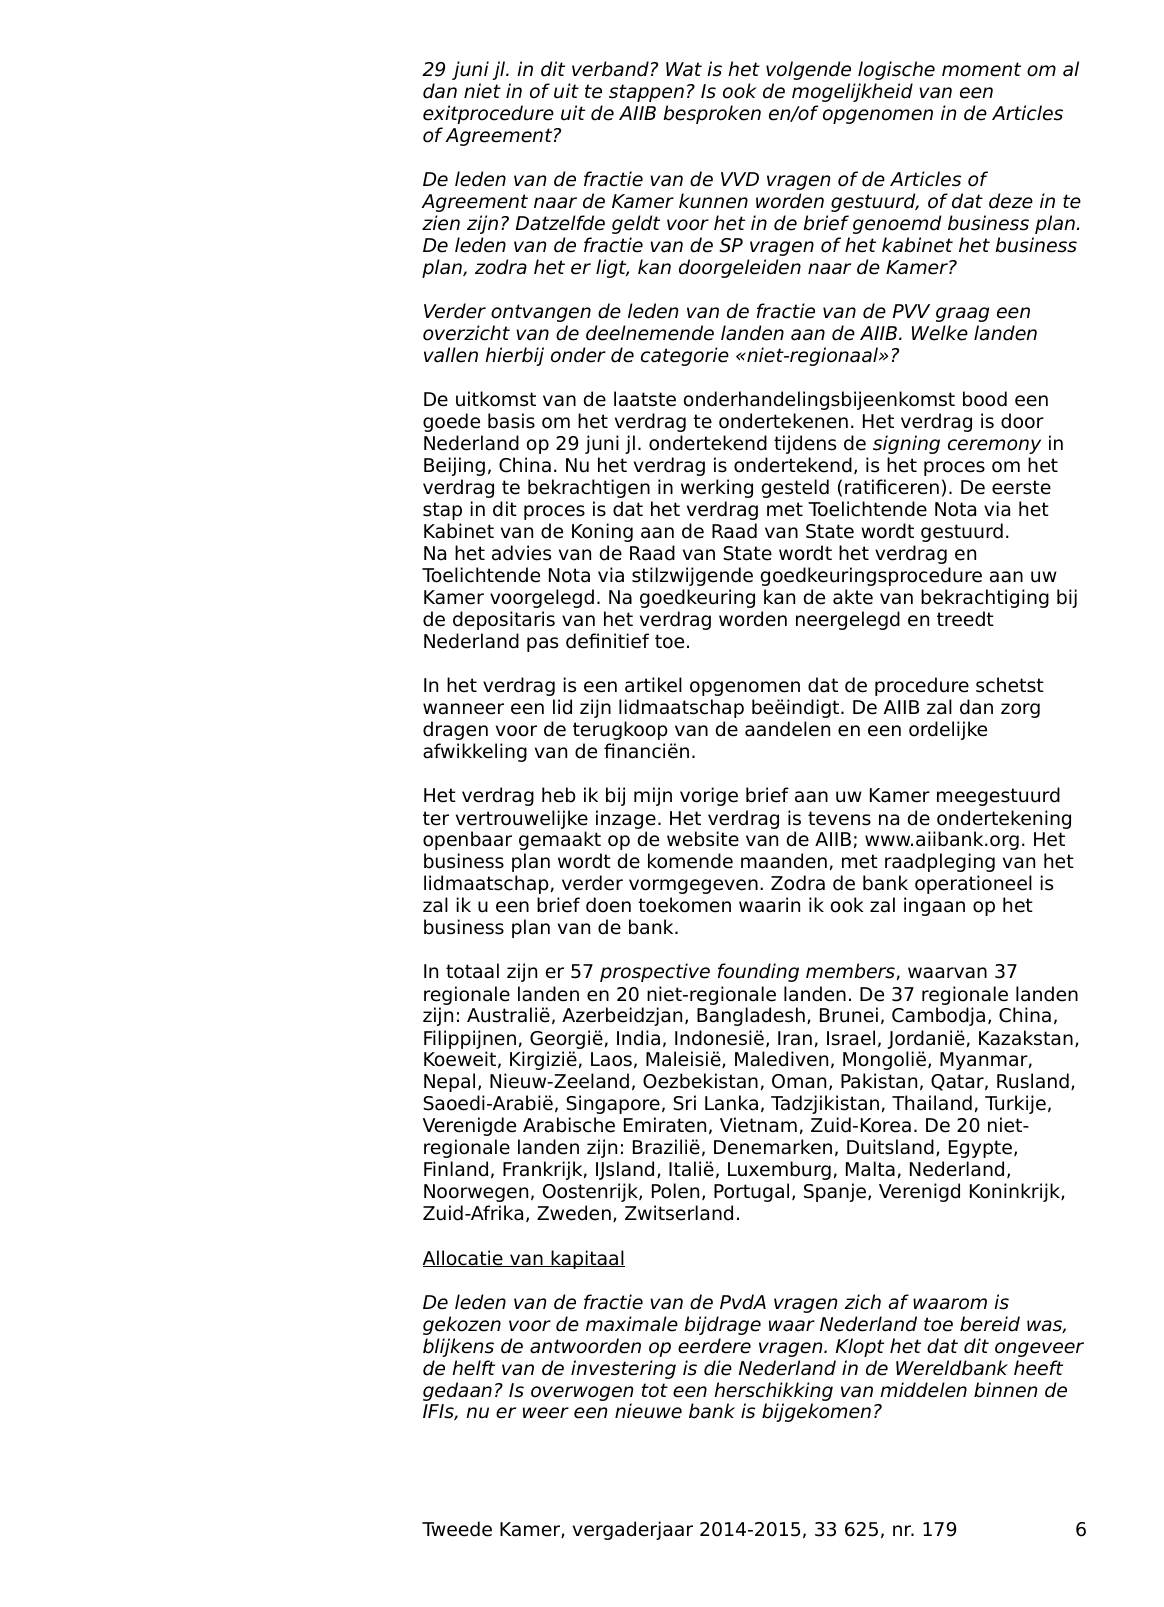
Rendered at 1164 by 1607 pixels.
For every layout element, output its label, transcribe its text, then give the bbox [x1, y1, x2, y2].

text De leden van de fractie van de PvdA vragen zich af waarom is gekozen voor de maximale bijdrage waar Nederland toe bereid was, blijkens de antwoorden op eerdere vragen. Klopt het dat dit ongeveer de helft van de investering is die Nederland in de Wereldbank heeft gedaan? Is overwogen tot een herschikking van middelen binnen de IFIs, nu er weer een nieuwe bank is bijgekomen? [422, 1292, 1087, 1423]
text 29 juni jl. in dit verband? Wat is het volgende logische moment om al dan niet in of uit te stappen? Is ook de mogelijkheid van een exitprocedure uit de AIIB besproken en/of opgenomen in de Articles of Agreement? [422, 59, 1087, 147]
text Het verdrag heb ik bij mijn vorige brief aan uw Kamer meegestuurd ter vertrouwelijke inzage. Het verdrag is tevens na de ondertekening openbaar gemaakt op de website van de AIIB; www.aiibank.org. Het business plan wordt de komende maanden, met raadpleging van het lidmaatschap, verder vormgegeven. Zodra de bank operationeel is zal ik u een brief doen toekomen waarin ik ook zal ingaan op het business plan van de bank. [422, 785, 1087, 939]
text Na het advies van de Raad van State wordt het verdrag en Toelichtende Nota via stilzwijgende goedkeuringsprocedure aan uw Kamer voorgelegd. Na goedkeuring kan de akte van bekrachtiging bij de depositaris van het verdrag worden neergelegd en treedt Nederland pas definitief toe. [422, 543, 1087, 653]
subtitle Allocatie van kapitaal [422, 1247, 1087, 1269]
text De leden van de fractie van de VVD vragen of de Articles of Agreement naar de Kamer kunnen worden gestuurd, of dat deze in te zien zijn? Datzelfde geldt voor het in de brief genoemd business plan. De leden van de fractie van de SP vragen of het kabinet het business plan, zodra het er ligt, kan doorgeleiden naar de Kamer? [422, 169, 1087, 279]
text In totaal zijn er 57 prospective founding members, waarvan 37 regionale landen en 20 niet-regionale landen. De 37 regionale landen zijn: Australië, Azerbeidzjan, Bangladesh, Brunei, Cambodja, China, Filippijnen, Georgië, India, Indonesië, Iran, Israel, Jordanië, Kazakstan, Koeweit, Kirgizië, Laos, Maleisië, Malediven, Mongolië, Myanmar, Nepal, Nieuw-Zeeland, Oezbekistan, Oman, Pakistan, Qatar, Rusland, Saoedi-Arabië, Singapore, Sri Lanka, Tadzjikistan, Thailand, Turkije, Verenigde Arabische Emiraten, Vietnam, Zuid-Korea. De 20 niet-regionale landen zijn: Brazilië, Denemarken, Duitsland, Egypte, Finland, Frankrijk, IJsland, Italië, Luxemburg, Malta, Nederland, Noorwegen, Oostenrijk, Polen, Portugal, Spanje, Verenigd Koninkrijk, Zuid-Afrika, Zweden, Zwitserland. [422, 961, 1087, 1225]
text De uitkomst van de laatste onderhandelingsbijeenkomst bood een goede basis om het verdrag te ondertekenen. Het verdrag is door Nederland op 29 juni jl. ondertekend tijdens de signing ceremony in Beijing, China. Nu het verdrag is ondertekend, is het proces om het verdrag te bekrachtigen in werking gesteld (ratificeren). De eerste stap in dit proces is dat het verdrag met Toelichtende Nota via het Kabinet van de Koning aan de Raad van State wordt gestuurd. [422, 389, 1087, 543]
text Verder ontvangen de leden van de fractie van de PVV graag een overzicht van de deelnemende landen aan de AIIB. Welke landen vallen hierbij onder de categorie «niet-regionaal»? [422, 301, 1087, 367]
text In het verdrag is een artikel opgenomen dat de procedure schetst wanneer een lid zijn lidmaatschap beëindigt. De AIIB zal dan zorg dragen voor de terugkoop van de aandelen en een ordelijke afwikkeling van de financiën. [422, 675, 1087, 763]
